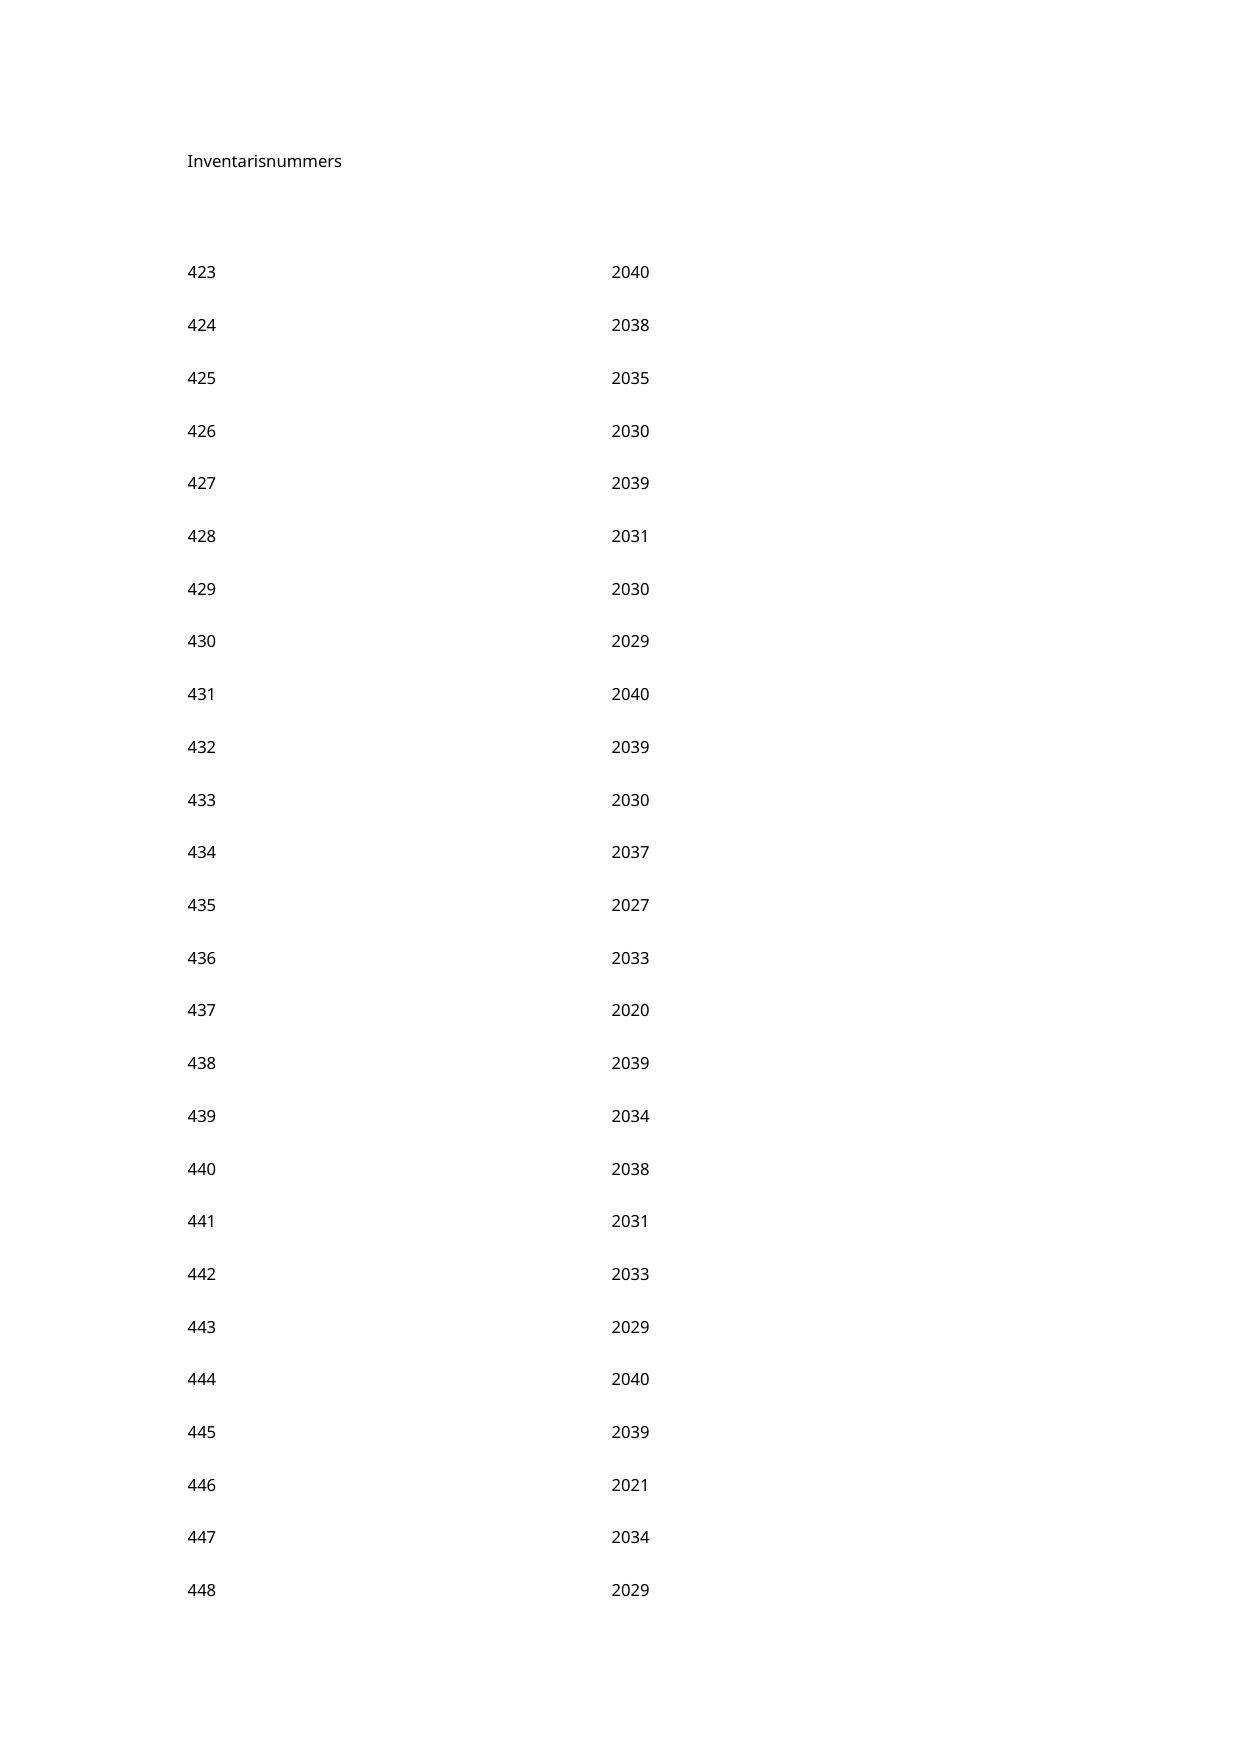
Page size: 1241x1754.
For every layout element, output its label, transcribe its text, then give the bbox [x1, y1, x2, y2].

table_cell 446 [188, 1474, 611, 1526]
table_header Inventarisnummers [188, 150, 611, 208]
table_cell 2029 [611, 1579, 1053, 1602]
table_cell 2039 [611, 736, 1053, 788]
table_cell 425 [188, 367, 611, 419]
table_cell 2029 [611, 1315, 1053, 1368]
table_cell 2033 [611, 1263, 1053, 1315]
table_cell 2034 [611, 1105, 1053, 1157]
table_cell 441 [188, 1210, 611, 1263]
table_cell 2027 [611, 894, 1053, 946]
table_cell [188, 209, 611, 261]
table_header [611, 150, 1053, 208]
table_cell 442 [188, 1263, 611, 1315]
table_cell 2039 [611, 1421, 1053, 1473]
table_cell 2021 [611, 1474, 1053, 1526]
table_cell 2037 [611, 841, 1053, 894]
table_cell 437 [188, 999, 611, 1052]
table_cell 429 [188, 578, 611, 630]
table_cell 443 [188, 1315, 611, 1368]
table_cell 444 [188, 1368, 611, 1421]
table_cell 2038 [611, 314, 1053, 367]
table_cell 2040 [611, 1368, 1053, 1421]
table_cell 428 [188, 525, 611, 577]
table_cell 2020 [611, 999, 1053, 1052]
table_cell 2035 [611, 367, 1053, 419]
table_cell 431 [188, 683, 611, 736]
table_cell 2030 [611, 578, 1053, 630]
table_cell 2034 [611, 1526, 1053, 1579]
table_cell 2031 [611, 525, 1053, 577]
table_cell 424 [188, 314, 611, 367]
table_cell 447 [188, 1526, 611, 1579]
table_cell 448 [188, 1579, 611, 1602]
table_cell 2039 [611, 472, 1053, 525]
table_cell 436 [188, 946, 611, 999]
table_cell 439 [188, 1105, 611, 1157]
table_cell 2040 [611, 683, 1053, 736]
table_cell 432 [188, 736, 611, 788]
table_cell 433 [188, 788, 611, 841]
table_cell 440 [188, 1157, 611, 1210]
table_cell 430 [188, 630, 611, 683]
table_cell 445 [188, 1421, 611, 1473]
table_cell 435 [188, 894, 611, 946]
table_cell 2030 [611, 419, 1053, 472]
table_cell 427 [188, 472, 611, 525]
table_cell 2039 [611, 1052, 1053, 1104]
table_cell 2038 [611, 1157, 1053, 1210]
table_cell 434 [188, 841, 611, 894]
table_cell 438 [188, 1052, 611, 1104]
table_cell [611, 209, 1053, 261]
table_cell 2029 [611, 630, 1053, 683]
table_cell 2031 [611, 1210, 1053, 1263]
table_cell 426 [188, 419, 611, 472]
table_cell 423 [188, 261, 611, 314]
table_cell 2030 [611, 788, 1053, 841]
table_cell 2040 [611, 261, 1053, 314]
table_cell 2033 [611, 946, 1053, 999]
